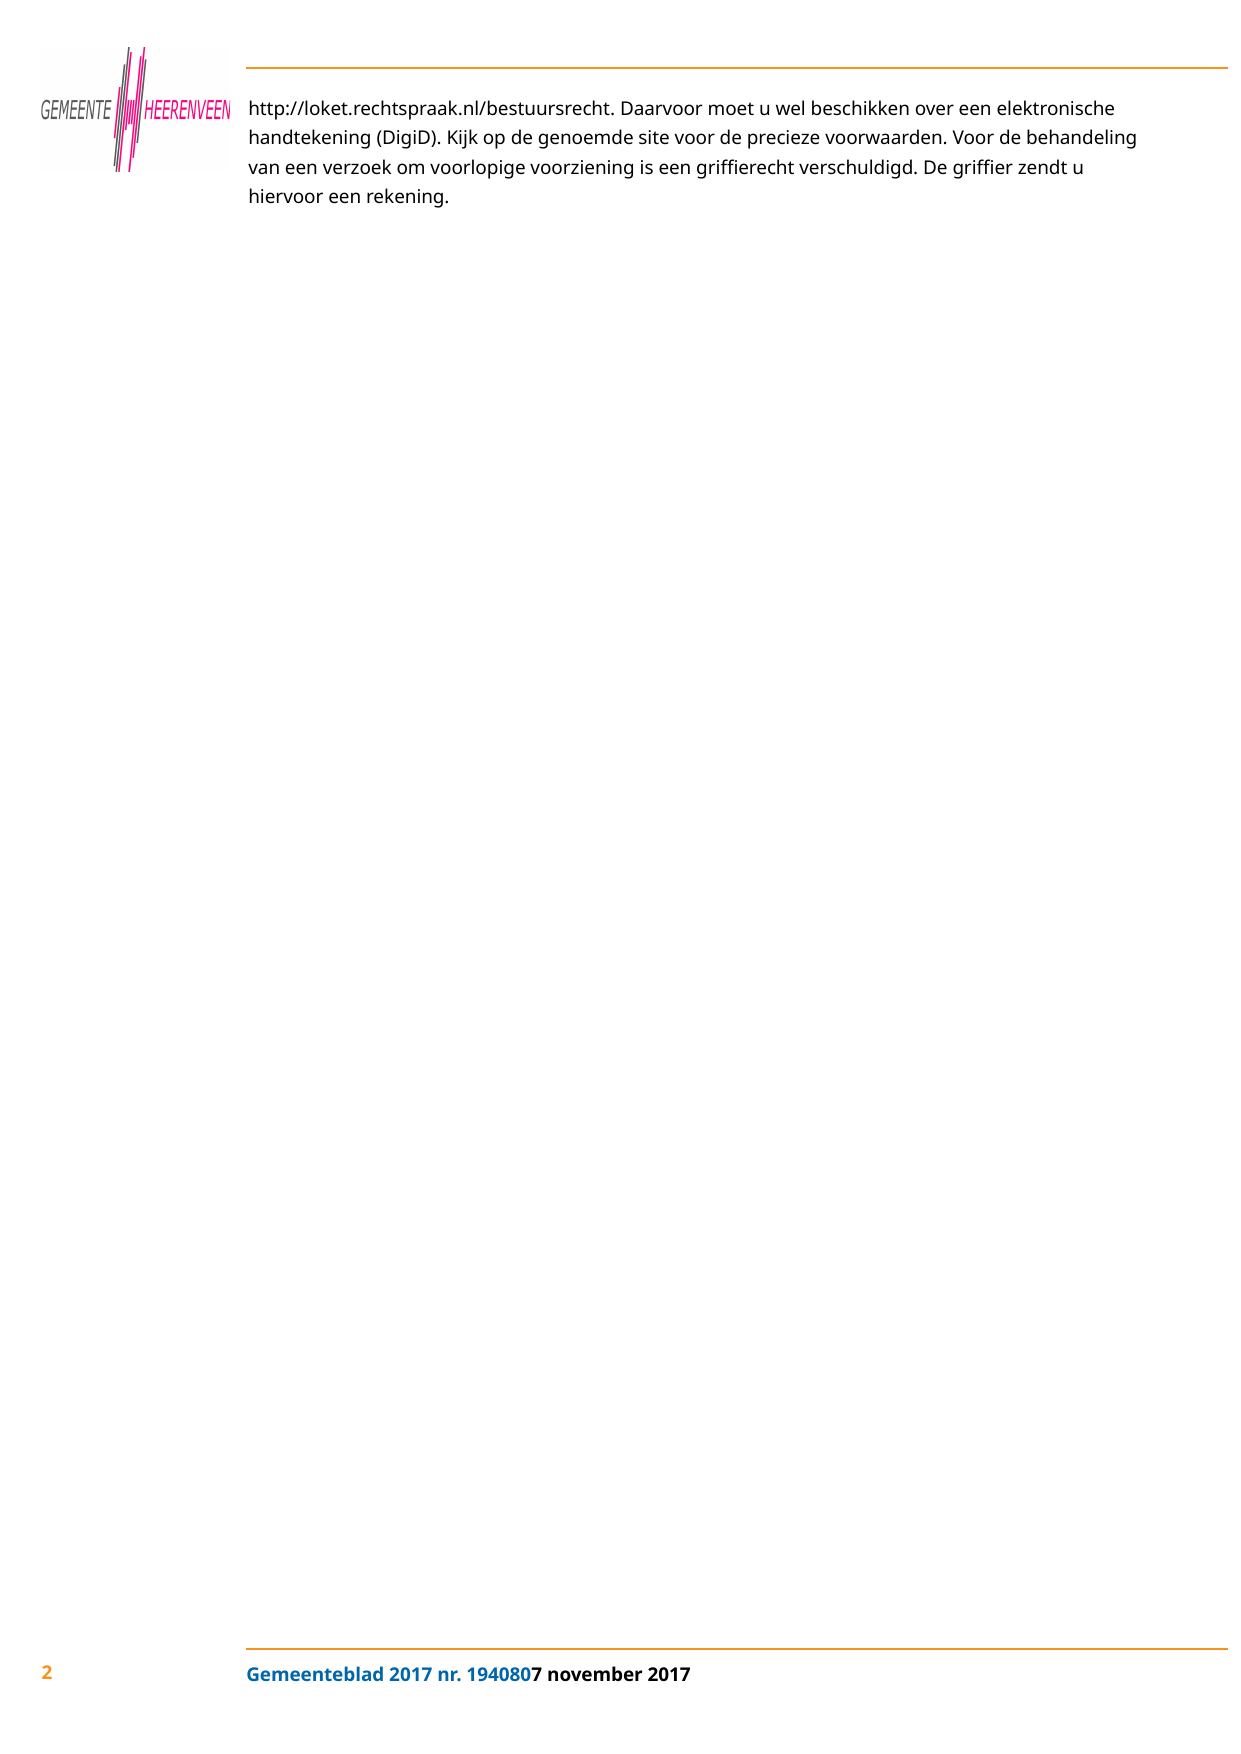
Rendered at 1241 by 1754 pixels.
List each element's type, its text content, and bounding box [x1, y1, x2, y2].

picture [41, 47, 231, 172]
text http://loket.rechtspraak.nl/bestuursrecht. Daarvoor moet u wel beschikken over een elektronische handtekening (DigiD). Kijk op de genoemde site voor de precieze voorwaarden. Voor de behandeling van een verzoek om voorlopige voorziening is een griffierecht verschuldigd. De griffier zendt u hiervoor een rekening. [248, 95, 1152, 209]
